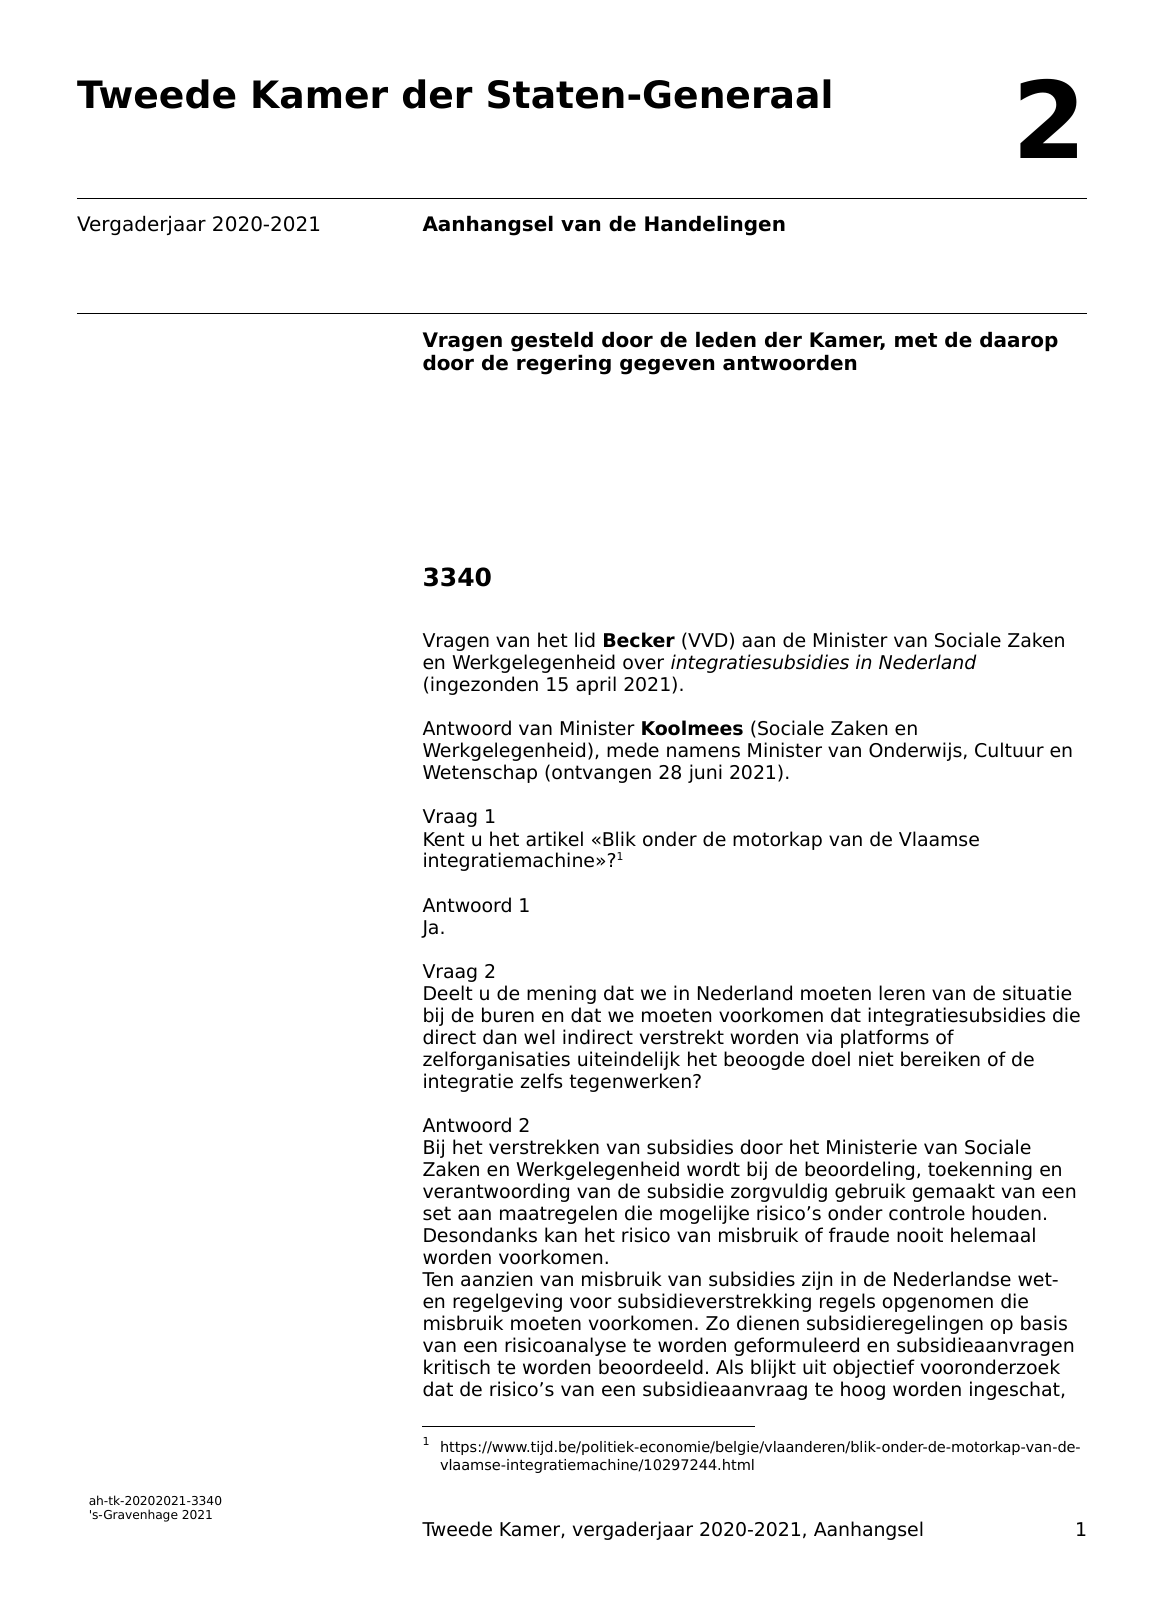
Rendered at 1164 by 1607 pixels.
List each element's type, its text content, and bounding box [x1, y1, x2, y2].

text Kent u het artikel «Blik onder de motorkap van de Vlaamse integratiemachine»? [422, 828, 1087, 872]
text Antwoord 2 [422, 1115, 1087, 1137]
table_cell [77, 314, 422, 375]
table_header 2 [886, 59, 1087, 198]
text Vragen van het lid Becker (VVD) aan de Minister van Sociale Zaken en Werkgelegenheid over integratiesubsidies in Nederland (ingezonden 15 april 2021). [422, 630, 1087, 696]
table_cell Aanhangsel van de Handelingen [422, 199, 1087, 313]
table_cell Vragen gesteld door de leden der Kamer, met de daarop door de regering gegeven antwoorden [422, 314, 1087, 375]
text Ja. [422, 917, 1087, 938]
text Bij het verstrekken van subsidies door het Ministerie van Sociale Zaken en Werkgelegenheid wordt bij de beoordeling, toekenning en verantwoording van de subsidie zorgvuldig gebruik gemaakt van een set aan maatregelen die mogelijke risico’s onder controle houden. Desondanks kan het risico van misbruik of fraude nooit helemaal worden voorkomen. [422, 1137, 1087, 1269]
text Vraag 2 [422, 961, 1087, 983]
table_header Tweede Kamer der Staten-Generaal [77, 59, 886, 198]
text Vraag 1 [422, 806, 1087, 828]
text Ten aanzien van misbruik van subsidies zijn in de Nederlandse wet- en regelgeving voor subsidieverstrekking regels opgenomen die misbruik moeten voorkomen. Zo dienen subsidieregelingen op basis van een risicoanalyse te worden geformuleerd en subsidieaanvragen kritisch te worden beoordeeld. Als blijkt uit objectief vooronderzoek dat de risico’s van een subsidieaanvraag te hoog worden ingeschat, [422, 1269, 1087, 1401]
text ah-tk-20202021-3340 [88, 1494, 323, 1508]
text 3340 [422, 563, 1087, 592]
text Antwoord van Minister Koolmees (Sociale Zaken en Werkgelegenheid), mede namens Minister van Onderwijs, Cultuur en Wetenschap (ontvangen 28 juni 2021). [422, 718, 1087, 784]
text Antwoord 1 [422, 894, 1087, 917]
text 's-Gravenhage 2021 [88, 1508, 323, 1522]
text https://www.tijd.be/politiek-economie/belgie/vlaanderen/blik-onder-de-motorkap-van-de-vlaamse-integratiemachine/10297244.html [422, 1435, 1087, 1474]
text Deelt u de mening dat we in Nederland moeten leren van de situatie bij de buren en dat we moeten voorkomen dat integratiesubsidies die direct dan wel indirect verstrekt worden via platforms of zelforganisaties uiteindelijk het beoogde doel niet bereiken of de integratie zelfs tegenwerken? [422, 983, 1087, 1093]
table_cell Vergaderjaar 2020-2021 [77, 199, 422, 313]
